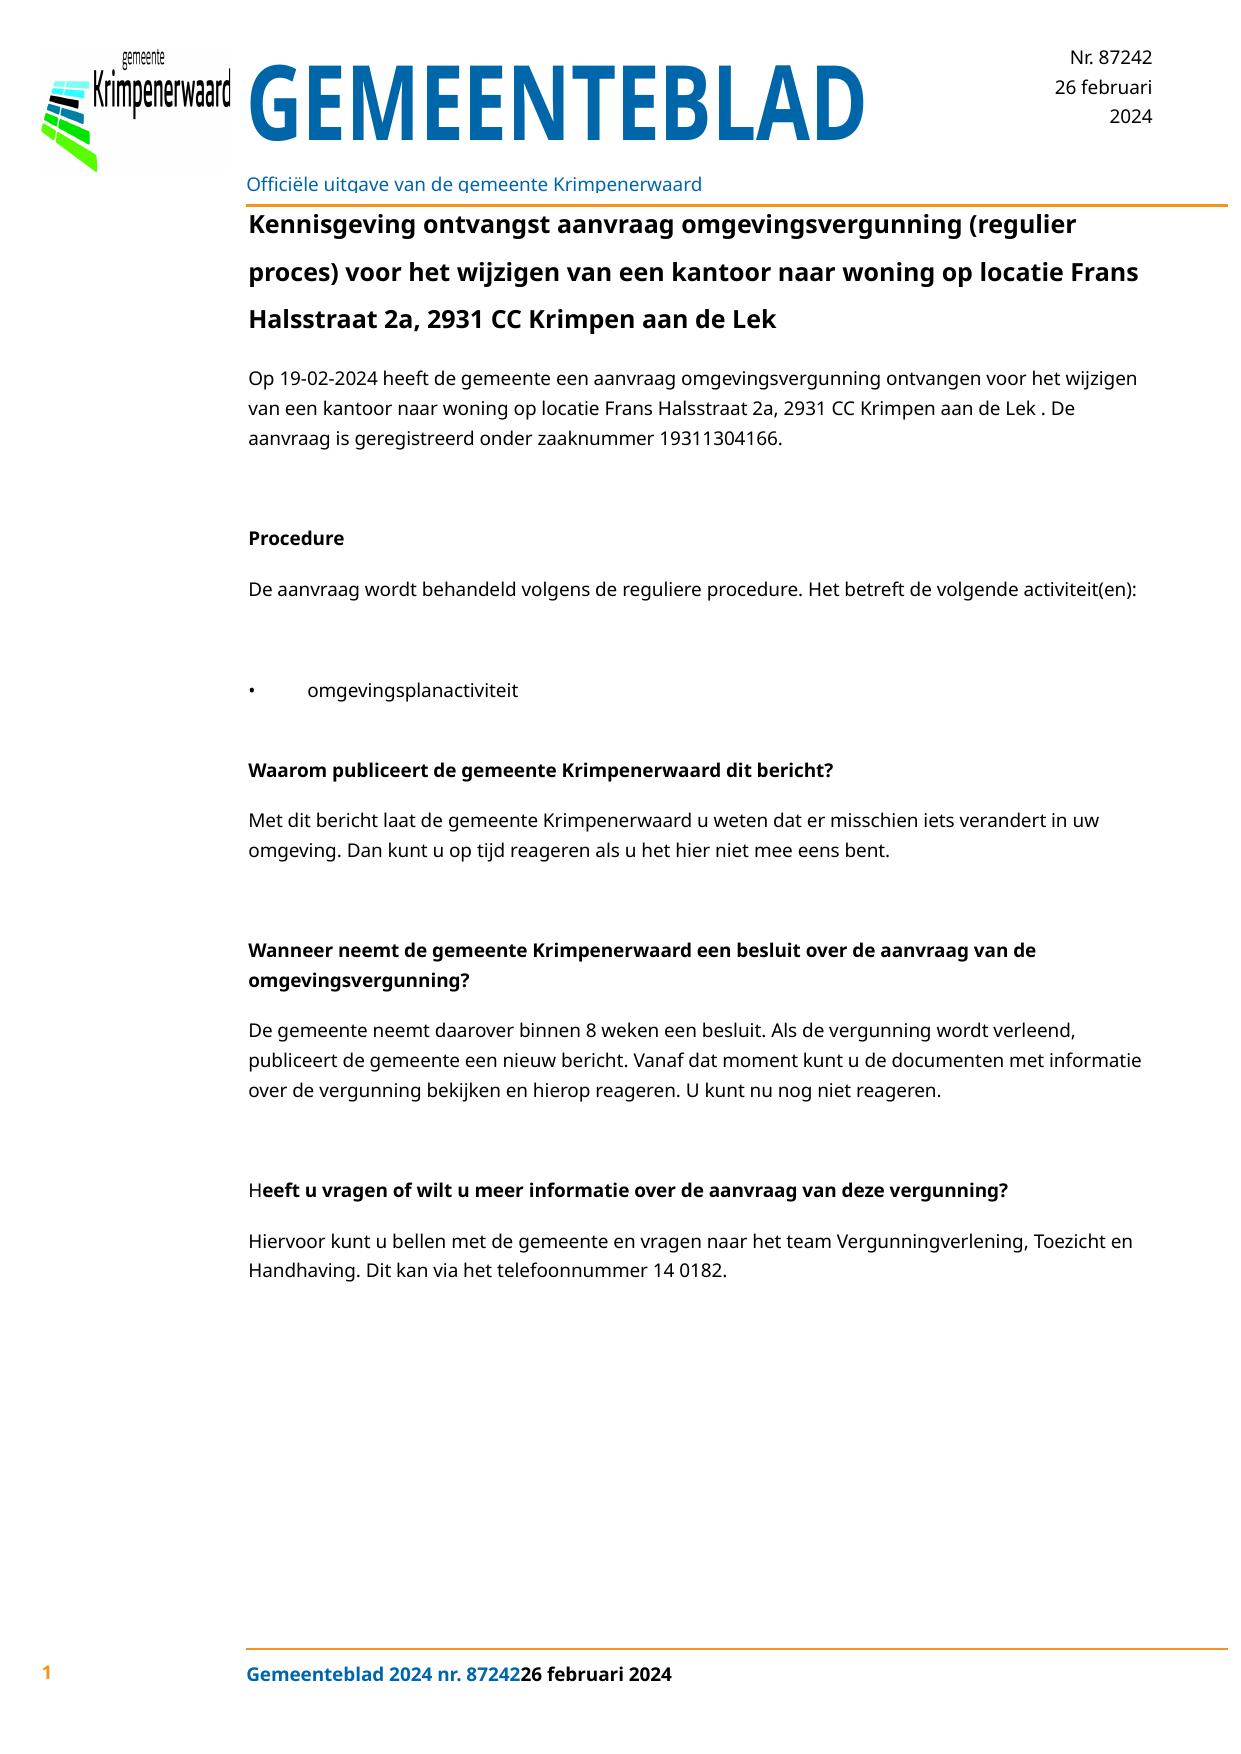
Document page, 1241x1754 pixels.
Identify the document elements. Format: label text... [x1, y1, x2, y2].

text Waarom publiceert de gemeente Krimpenerwaard dit bericht? [248, 757, 1152, 782]
text De aanvraag wordt behandeld volgens de reguliere procedure. Het betreft de volgende activiteit(en): [248, 576, 1152, 602]
list omgevingsplanactiviteit [248, 677, 1152, 702]
text Wanneer neemt de gemeente Krimpenerwaard een besluit over de aanvraag van de omgevingsvergunning? [248, 938, 1152, 993]
picture [41, 47, 231, 172]
text De gemeente neemt daarover binnen 8 weken een besluit. Als de vergunning wordt verleend, publiceert de gemeente een nieuw bericht. Vanaf dat moment kunt u de documenten met informatie over de vergunning bekijken en hierop reageren. U kunt nu nog niet reageren. [248, 1018, 1152, 1102]
text Heeft u vragen of wilt u meer informatie over de aanvraag van deze vergunning? [248, 1178, 1152, 1203]
text Op 19-02-2024 heeft de gemeente een aanvraag omgevingsvergunning ontvangen voor het wijzigen van een kantoor naar woning op locatie Frans Halsstraat 2a, 2931 CC Krimpen aan de Lek . De aanvraag is geregistreerd onder zaaknummer 19311304166. [248, 366, 1152, 450]
text Met dit bericht laat de gemeente Krimpenerwaard u weten dat er misschien iets verandert in uw omgeving. Dan kunt u op tijd reageren als u het hier niet mee eens bent. [248, 807, 1152, 862]
text Procedure [248, 526, 1152, 551]
text Kennisgeving ontvangst aanvraag omgevingsvergunning (regulier proces) voor het wijzigen van een kantoor naar woning op locatie Frans Halsstraat 2a, 2931 CC Krimpen aan de Lek [248, 207, 1152, 336]
text Hiervoor kunt u bellen met de gemeente en vragen naar het team Vergunningverlening, Toezicht en Handhaving. Dit kan via het telefoonnummer 14 0182. [248, 1228, 1152, 1283]
